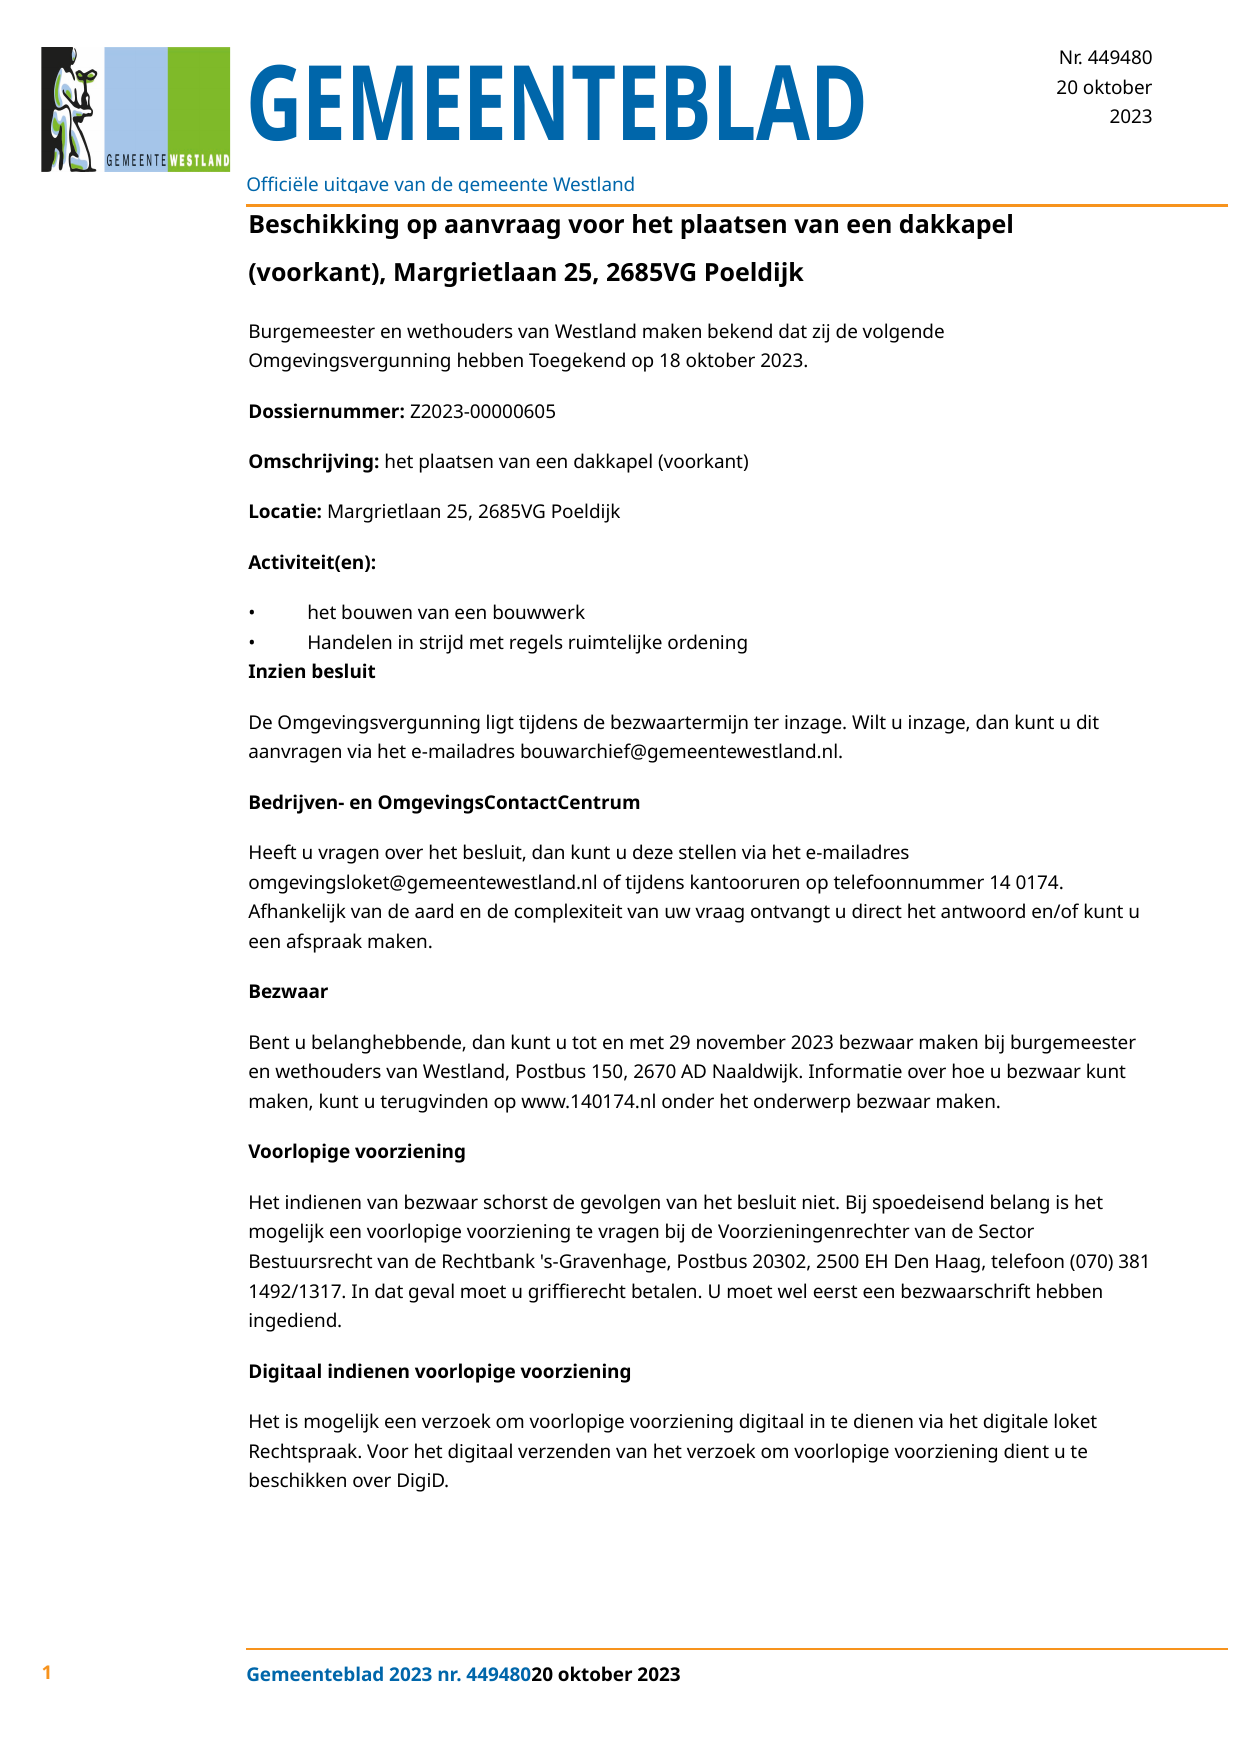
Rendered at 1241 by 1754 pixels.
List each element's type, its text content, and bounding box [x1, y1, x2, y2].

text Beschikking op aanvraag voor het plaatsen van een dakkapel (voorkant), Margrietlaan 25, 2685VG Poeldijk [248, 207, 1152, 288]
text Burgemeester en wethouders van Westland maken bekend dat zij de volgende Omgevingsvergunning hebben Toegekend op 18 oktober 2023. [248, 318, 1152, 373]
text Bedrijven- en OmgevingsContactCentrum [248, 789, 1152, 815]
text Activiteit(en): [248, 549, 1152, 575]
text Locatie: Margrietlaan 25, 2685VG Poeldijk [248, 499, 1152, 524]
text Het indienen van bezwaar schorst de gevolgen van het besluit niet. Bij spoedeisend belang is het mogelijk een voorlopige voorziening te vragen bij de Voorzieningenrechter van de Sector Bestuursrecht van de Rechtbank 's-Gravenhage, Postbus 20302, 2500 EH Den Haag, telefoon (070) 381 1492/1317. In dat geval moet u griffierecht betalen. U moet wel eerst een bezwaarschrift hebben ingediend. [248, 1189, 1152, 1333]
text Het is mogelijk een verzoek om voorlopige voorziening digitaal in te dienen via het digitale loket Rechtspraak. Voor het digitaal verzenden van het verzoek om voorlopige voorziening dient u te beschikken over DigiD. [248, 1408, 1152, 1493]
text Bent u belanghebbende, dan kunt u tot en met 29 november 2023 bezwaar maken bij burgemeester en wethouders van Westland, Postbus 150, 2670 AD Naaldwijk. Informatie over hoe u bezwaar kunt maken, kunt u terugvinden op www.140174.nl onder het onderwerp bezwaar maken. [248, 1029, 1152, 1114]
text Digitaal indienen voorlopige voorziening [248, 1358, 1152, 1384]
text Inzien besluit [248, 659, 1152, 684]
text Bezwaar [248, 979, 1152, 1004]
list Handelen in strijd met regels ruimtelijke ordening [248, 629, 1152, 655]
text Heeft u vragen over het besluit, dan kunt u deze stellen via het e-mailadres omgevingsloket@gemeentewestland.nl of tijdens kantooruren op telefoonnummer 14 0174. Afhankelijk van de aard en de complexiteit van uw vraag ontvangt u direct het antwoord en/of kunt u een afspraak maken. [248, 839, 1152, 954]
text De Omgevingsvergunning ligt tijdens de bezwaartermijn ter inzage. Wilt u inzage, dan kunt u dit aanvragen via het e-mailadres bouwarchief@gemeentewestland.nl. [248, 709, 1152, 764]
text Voorlopige voorziening [248, 1139, 1152, 1164]
text Dossiernummer: Z2023-00000605 [248, 398, 1152, 424]
picture [41, 47, 231, 172]
list het bouwen van een bouwwerk [248, 599, 1152, 625]
text Omschrijving: het plaatsen van een dakkapel (voorkant) [248, 448, 1152, 474]
